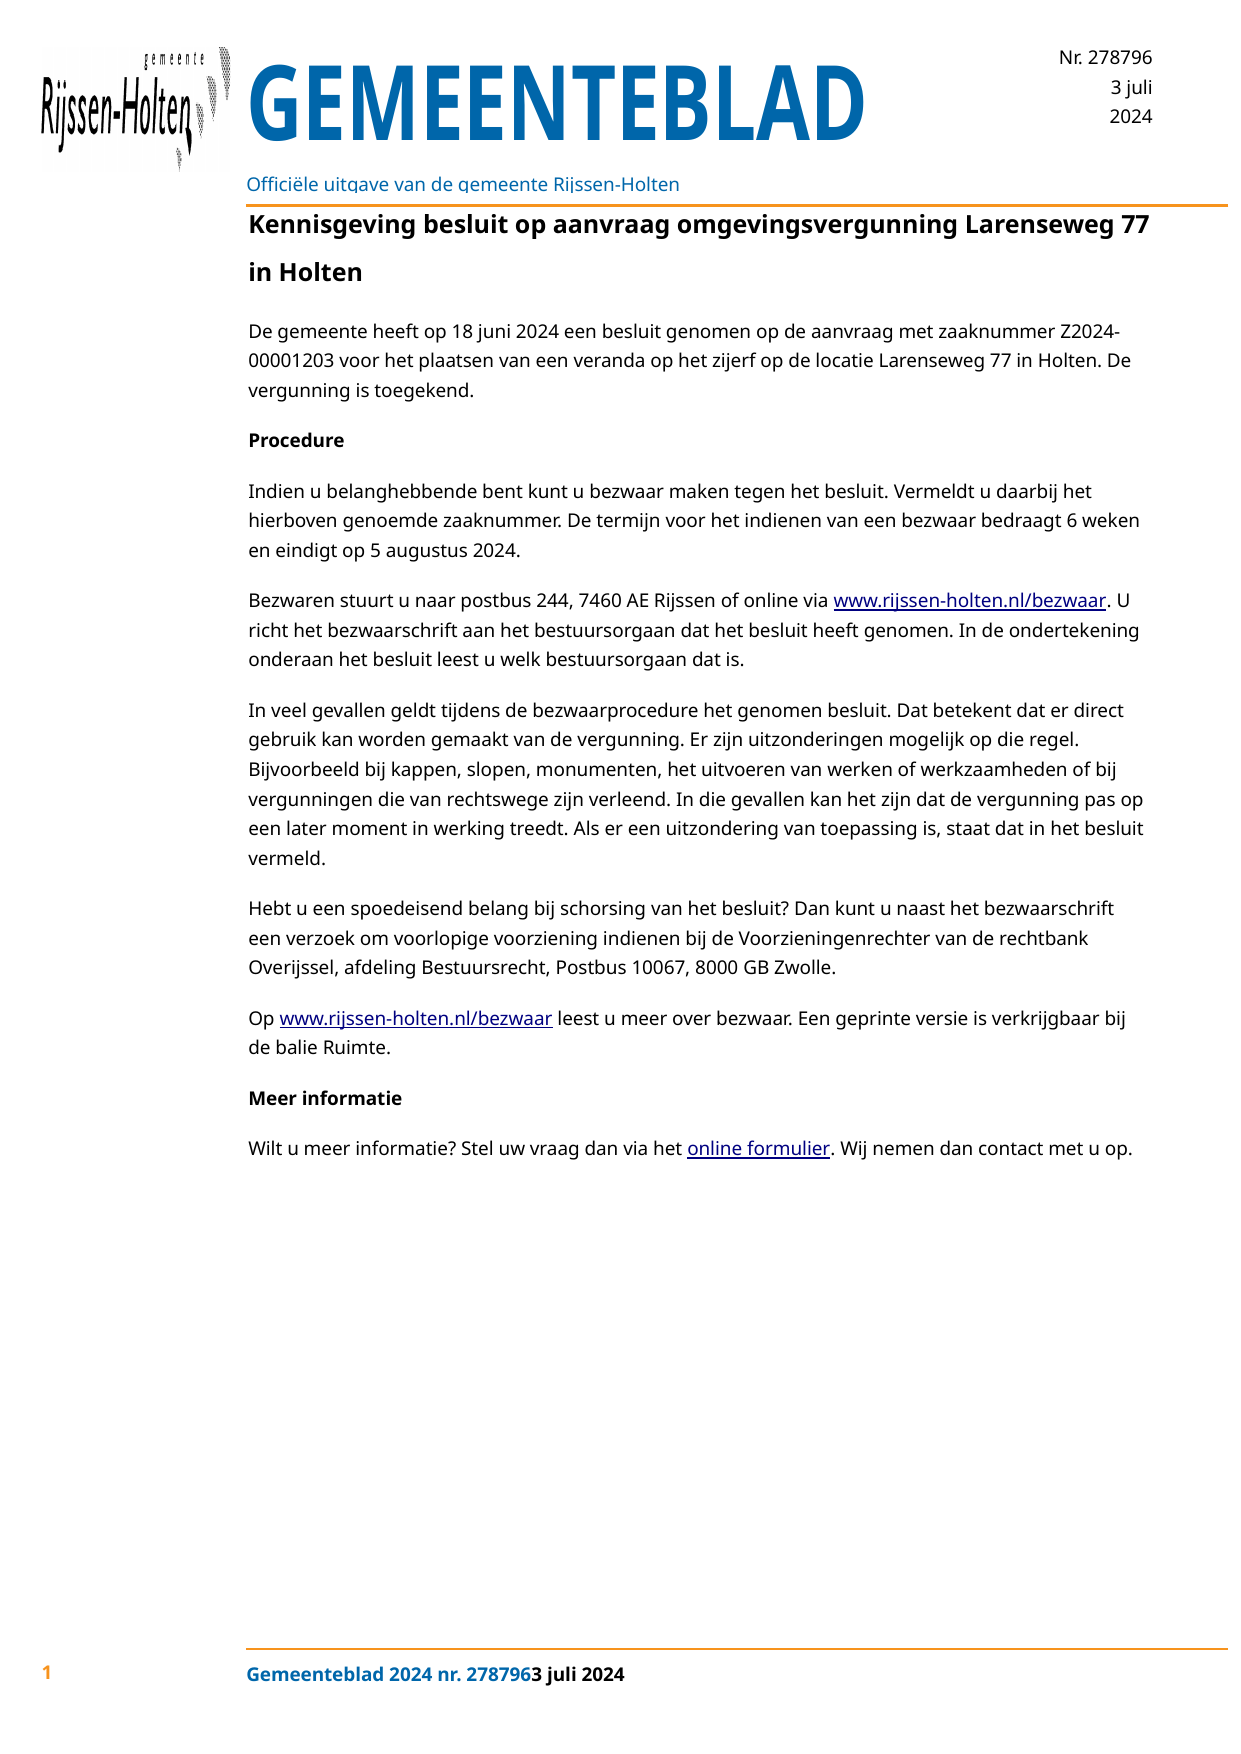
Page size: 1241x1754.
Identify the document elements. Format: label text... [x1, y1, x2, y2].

text In veel gevallen geldt tijdens de bezwaarprocedure het genomen besluit. Dat betekent dat er direct gebruik kan worden gemaakt van de vergunning. Er zijn uitzonderingen mogelijk op die regel. Bijvoorbeeld bij kappen, slopen, monumenten, het uitvoeren van werken of werkzaamheden of bij vergunningen die van rechtswege zijn verleend. In die gevallen kan het zijn dat de vergunning pas op een later moment in werking treedt. Als er een uitzondering van toepassing is, staat dat in het besluit vermeld. [248, 697, 1152, 871]
text Wilt u meer informatie? Stel uw vraag dan via het online formulier. Wij nemen dan contact met u op. [248, 1135, 1152, 1161]
text De gemeente heeft op 18 juni 2024 een besluit genomen op de aanvraag met zaaknummer Z2024-00001203 voor het plaatsen van een veranda op het zijerf op de locatie Larenseweg 77 in Holten. De vergunning is toegekend. [248, 318, 1152, 403]
text Procedure [248, 427, 1152, 453]
text Hebt u een spoedeisend belang bij schorsing van het besluit? Dan kunt u naast het bezwaarschrift een verzoek om voorlopige voorziening indienen bij de Voorzieningenrechter van de rechtbank Overijssel, afdeling Bestuursrecht, Postbus 10067, 8000 GB Zwolle. [248, 895, 1152, 980]
text Indien u belanghebbende bent kunt u bezwaar maken tegen het besluit. Vermeldt u daarbij het hierboven genoemde zaaknummer. De termijn voor het indienen van een bezwaar bedraagt 6 weken en eindigt op 5 augustus 2024. [248, 478, 1152, 563]
text Meer informatie [248, 1085, 1152, 1111]
text Op www.rijssen-holten.nl/bezwaar leest u meer over bezwaar. Een geprinte versie is verkrijgbaar bij de balie Ruimte. [248, 1005, 1152, 1060]
text Kennisgeving besluit op aanvraag omgevingsvergunning Larenseweg 77 in Holten [248, 207, 1152, 288]
text Bezwaren stuurt u naar postbus 244, 7460 AE Rijssen of online via www.rijssen-holten.nl/bezwaar. U richt het bezwaarschrift aan het bestuursorgaan dat het besluit heeft genomen. In de ondertekening onderaan het besluit leest u welk bestuursorgaan dat is. [248, 587, 1152, 672]
picture [41, 47, 231, 172]
